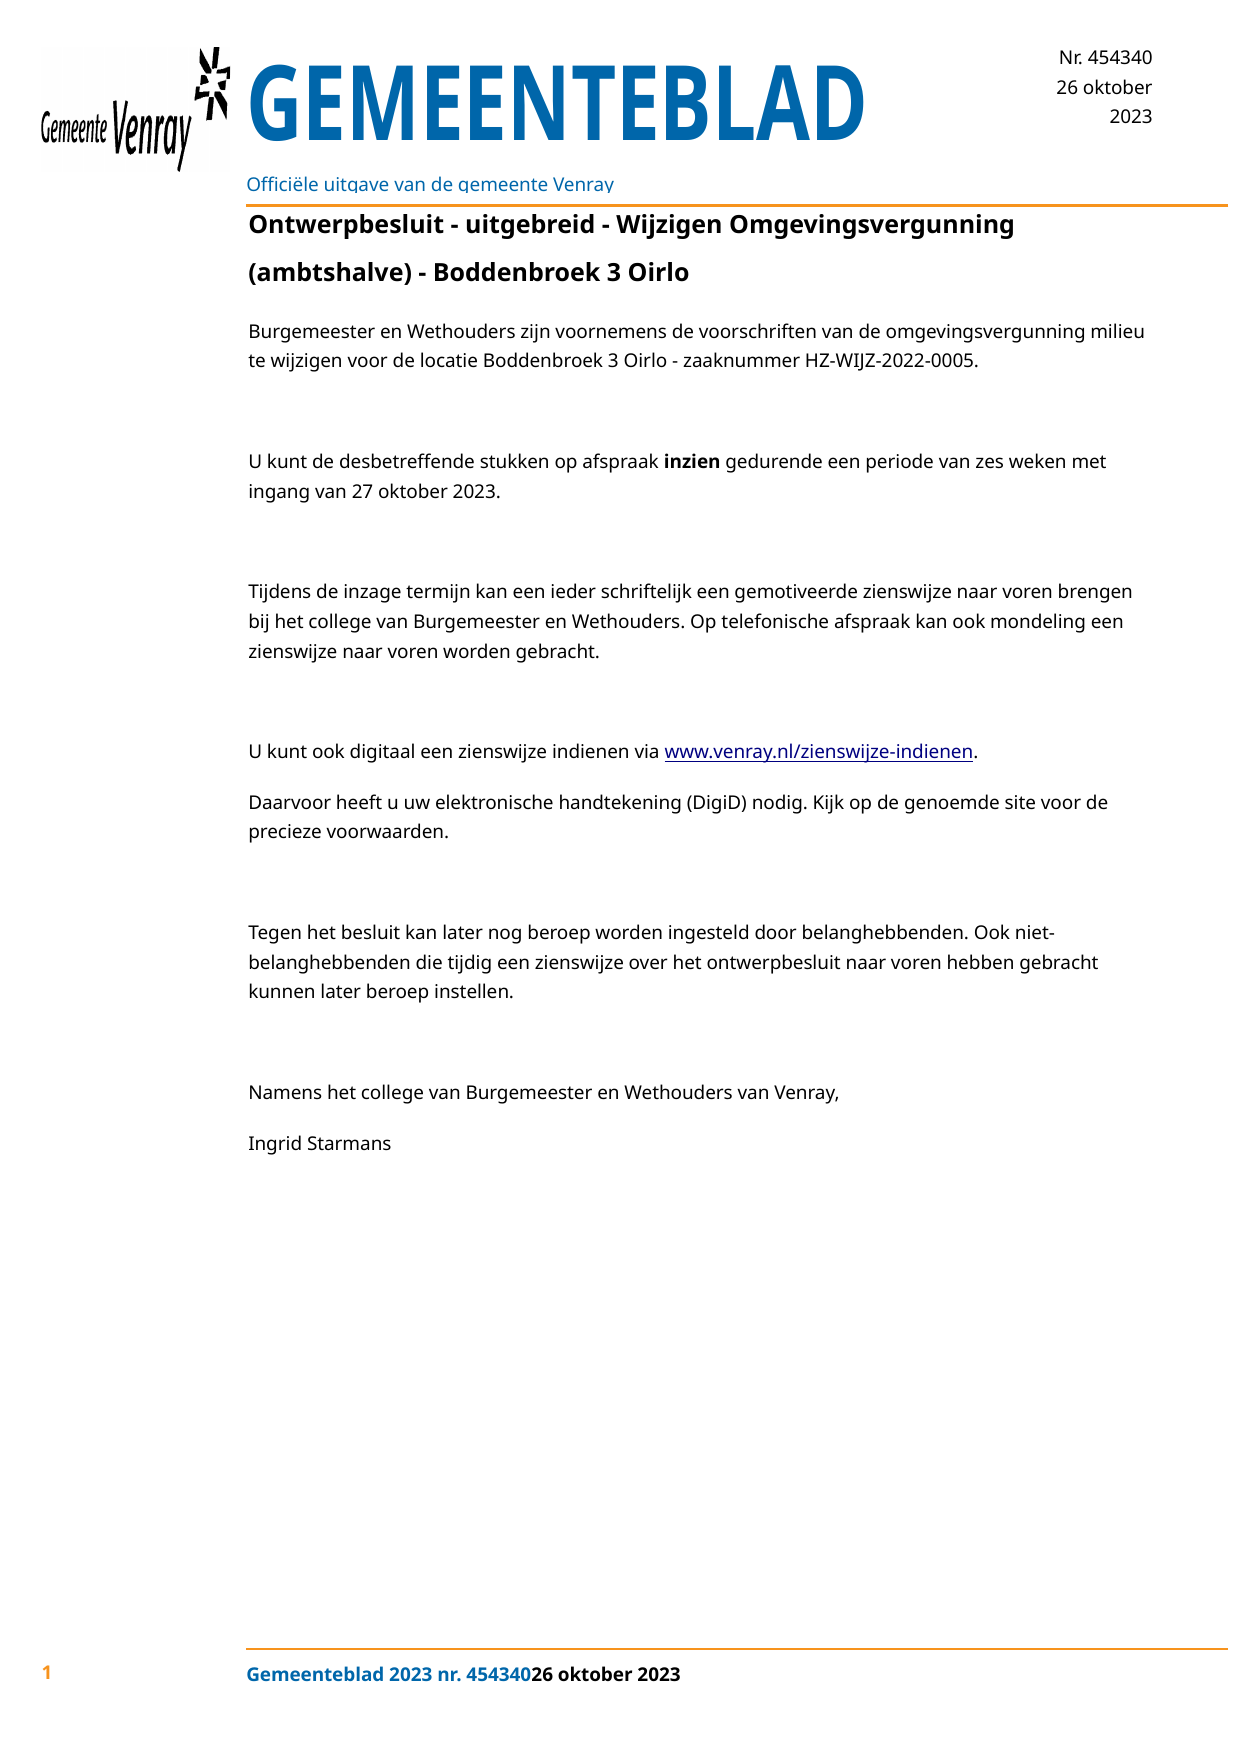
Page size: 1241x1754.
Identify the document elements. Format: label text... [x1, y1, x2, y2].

text Tegen het besluit kan later nog beroep worden ingesteld door belanghebbenden. Ook niet-belanghebbenden die tijdig een zienswijze over het ontwerpbesluit naar voren hebben gebracht kunnen later beroep instellen. [248, 919, 1152, 1004]
text Namens het college van Burgemeester en Wethouders van Venray, [248, 1079, 1152, 1105]
picture [41, 47, 231, 172]
text Burgemeester en Wethouders zijn voornemens de voorschriften van de omgevingsvergunning milieu te wijzigen voor de locatie Boddenbroek 3 Oirlo - zaaknummer HZ-WIJZ-2022-0005. [248, 318, 1152, 373]
text Ingrid Starmans [248, 1130, 1152, 1156]
text U kunt de desbetreffende stukken op afspraak inzien gedurende een periode van zes weken met ingang van 27 oktober 2023. [248, 448, 1152, 504]
text Tijdens de inzage termijn kan een ieder schriftelijk een gemotiveerde zienswijze naar voren brengen bij het college van Burgemeester en Wethouders. Op telefonische afspraak kan ook mondeling een zienswijze naar voren worden gebracht. [248, 579, 1152, 664]
text U kunt ook digitaal een zienswijze indienen via www.venray.nl/zienswijze-indienen. [248, 739, 1152, 764]
text Ontwerpbesluit - uitgebreid - Wijzigen Omgevingsvergunning (ambtshalve) - Boddenbroek 3 Oirlo [248, 207, 1152, 288]
text Daarvoor heeft u uw elektronische handtekening (DigiD) nodig. Kijk op de genoemde site voor de precieze voorwaarden. [248, 789, 1152, 844]
